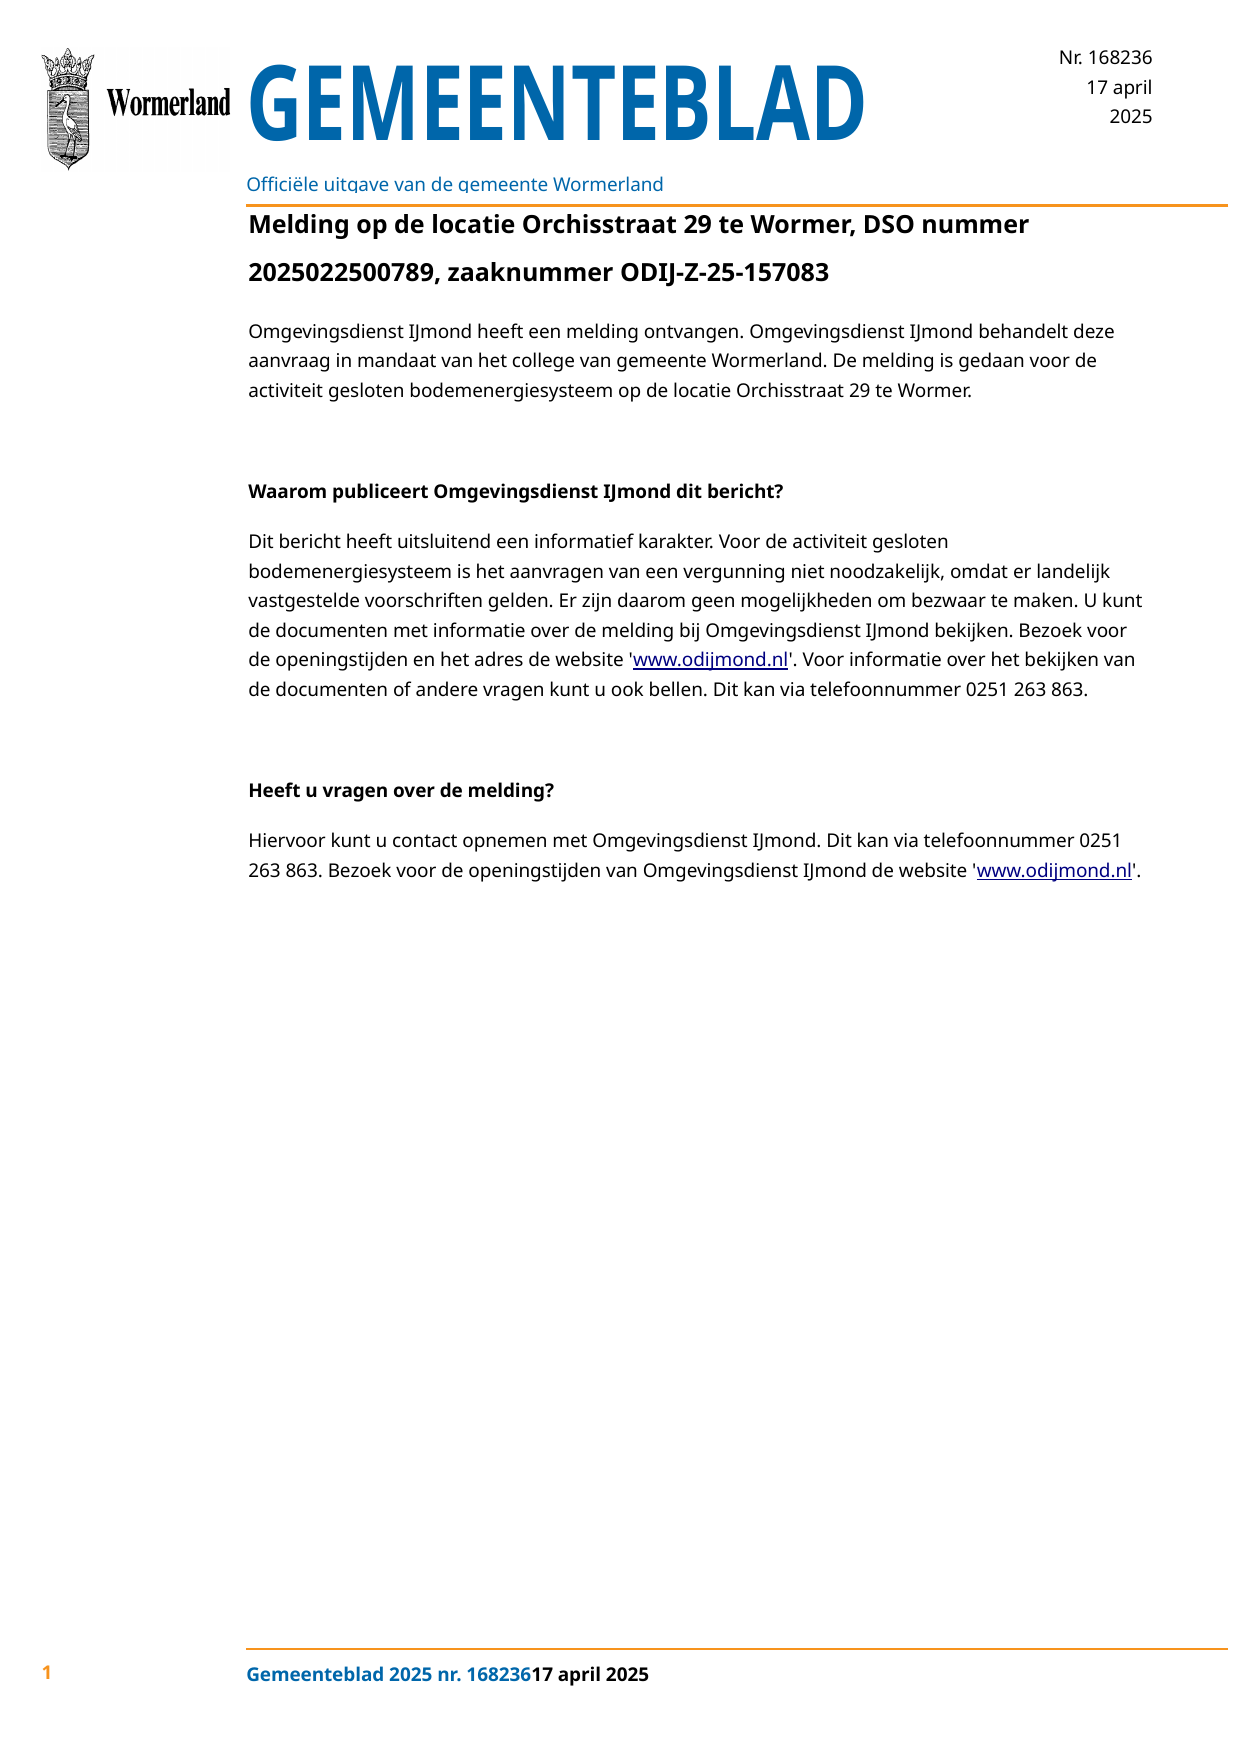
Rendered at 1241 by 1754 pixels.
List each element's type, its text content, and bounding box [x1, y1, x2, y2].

text Melding op de locatie Orchisstraat 29 te Wormer, DSO nummer 2025022500789, zaaknummer ODIJ-Z-25-157083 [248, 207, 1152, 288]
text Omgevingsdienst IJmond heeft een melding ontvangen. Omgevingsdienst IJmond behandelt deze aanvraag in mandaat van het college van gemeente Wormerland. De melding is gedaan voor de activiteit gesloten bodemenergiesysteem op de locatie Orchisstraat 29 te Wormer. [248, 318, 1152, 403]
picture [41, 47, 231, 172]
text Waarom publiceert Omgevingsdienst IJmond dit bericht? [248, 478, 1152, 504]
text Hiervoor kunt u contact opnemen met Omgevingsdienst IJmond. Dit kan via telefoonnummer 0251 263 863. Bezoek voor de openingstijden van Omgevingsdienst IJmond de website 'www.odijmond.nl'. [248, 827, 1152, 883]
text Dit bericht heeft uitsluitend een informatief karakter. Voor de activiteit gesloten bodemenergiesysteem is het aanvragen van een vergunning niet noodzakelijk, omdat er landelijk vastgestelde voorschriften gelden. Er zijn daarom geen mogelijkheden om bezwaar te maken. U kunt de documenten met informatie over de melding bij Omgevingsdienst IJmond bekijken. Bezoek voor de openingstijden en het adres de website 'www.odijmond.nl'. Voor informatie over het bekijken van de documenten of andere vragen kunt u ook bellen. Dit kan via telefoonnummer 0251 263 863. [248, 528, 1152, 702]
text Heeft u vragen over de melding? [248, 777, 1152, 803]
